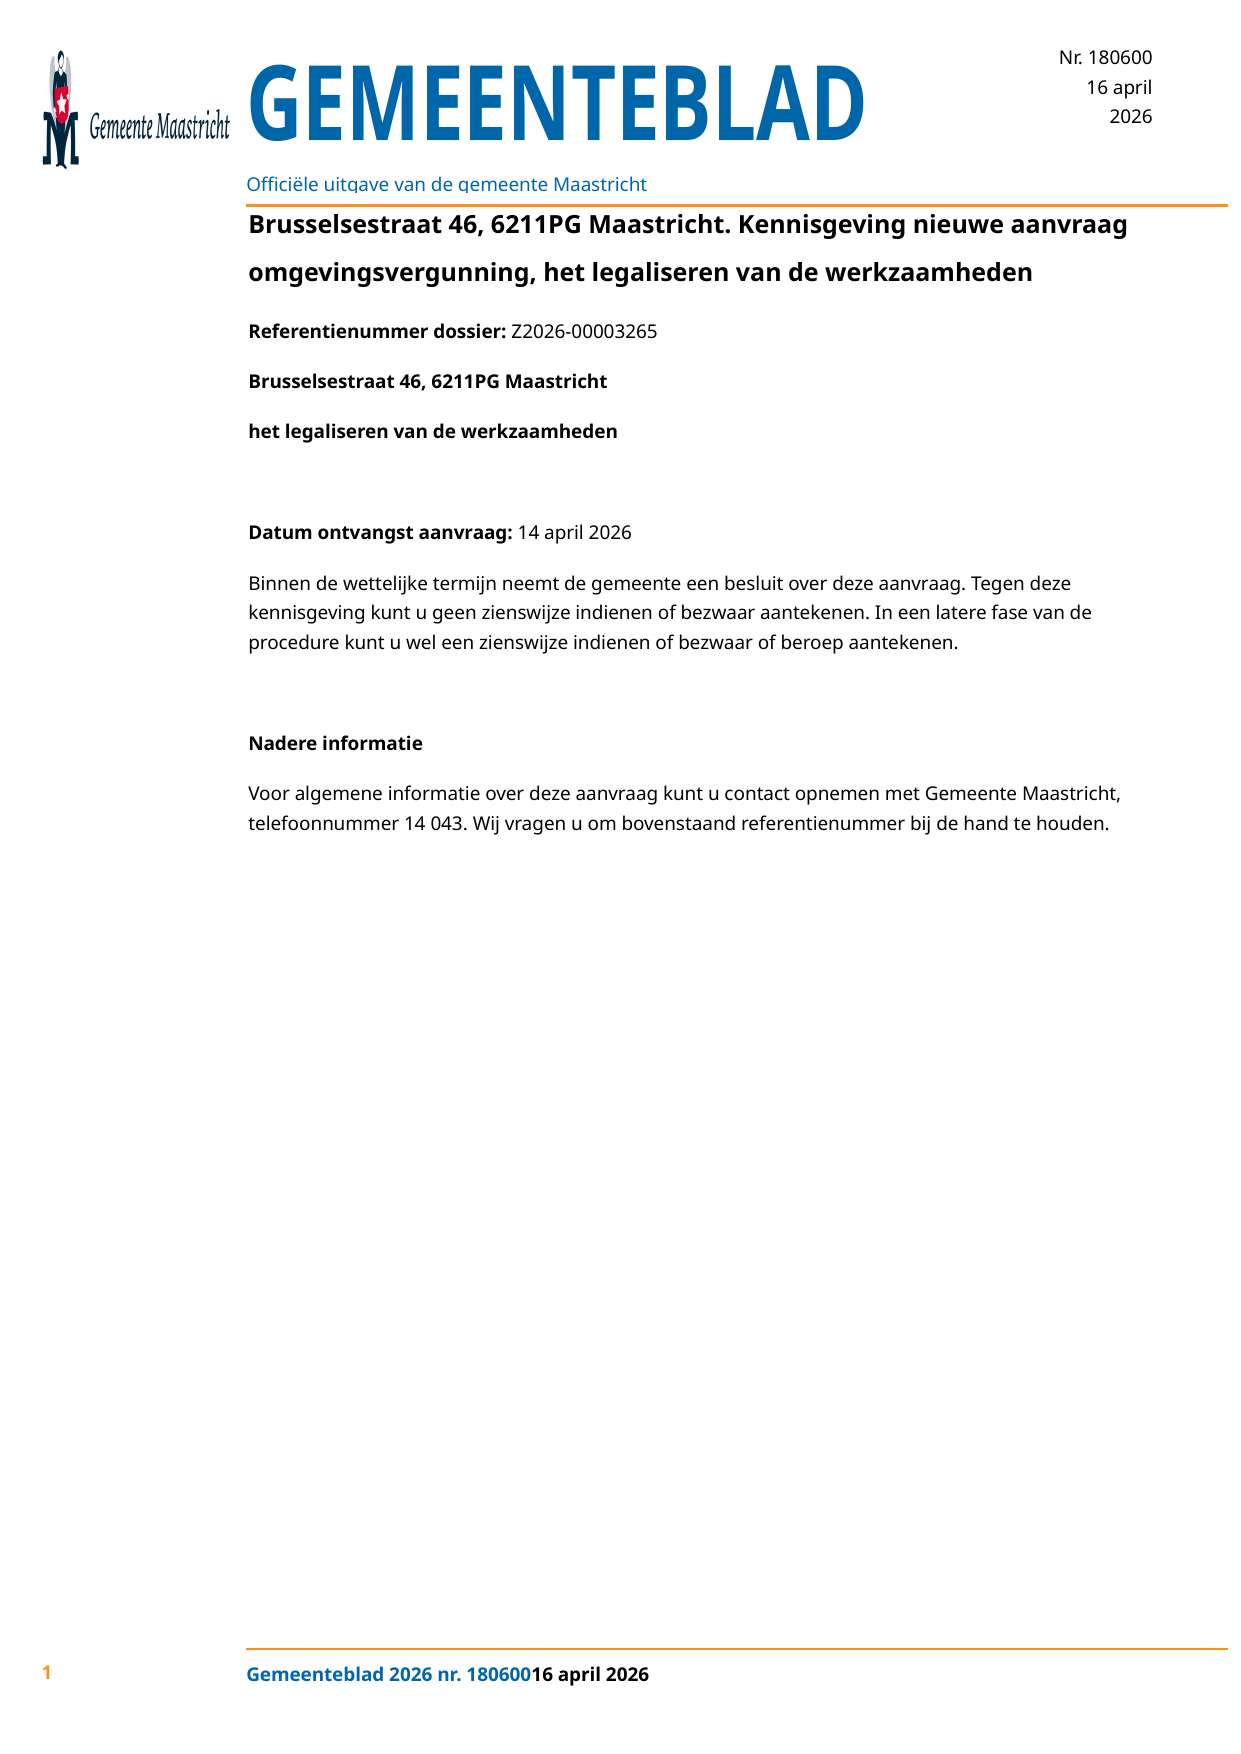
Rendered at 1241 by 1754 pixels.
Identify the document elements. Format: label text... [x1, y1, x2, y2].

text Datum ontvangst aanvraag: 14 april 2026 [248, 519, 1152, 545]
text Brusselsestraat 46, 6211PG Maastricht. Kennisgeving nieuwe aanvraag omgevingsvergunning, het legaliseren van de werkzaamheden [248, 207, 1152, 288]
text het legaliseren van de werkzaamheden [248, 419, 1152, 444]
picture [41, 47, 231, 172]
text Brusselsestraat 46, 6211PG Maastricht [248, 368, 1152, 394]
text Referentienummer dossier: Z2026-00003265 [248, 318, 1152, 344]
text Nadere informatie [248, 730, 1152, 756]
text Binnen de wettelijke termijn neemt de gemeente een besluit over deze aanvraag. Tegen deze kennisgeving kunt u geen zienswijze indienen of bezwaar aantekenen. In een latere fase van de procedure kunt u wel een zienswijze indienen of bezwaar of beroep aantekenen. [248, 570, 1152, 655]
text Voor algemene informatie over deze aanvraag kunt u contact opnemen met Gemeente Maastricht, telefoonnummer 14 043. Wij vragen u om bovenstaand referentienummer bij de hand te houden. [248, 780, 1152, 836]
